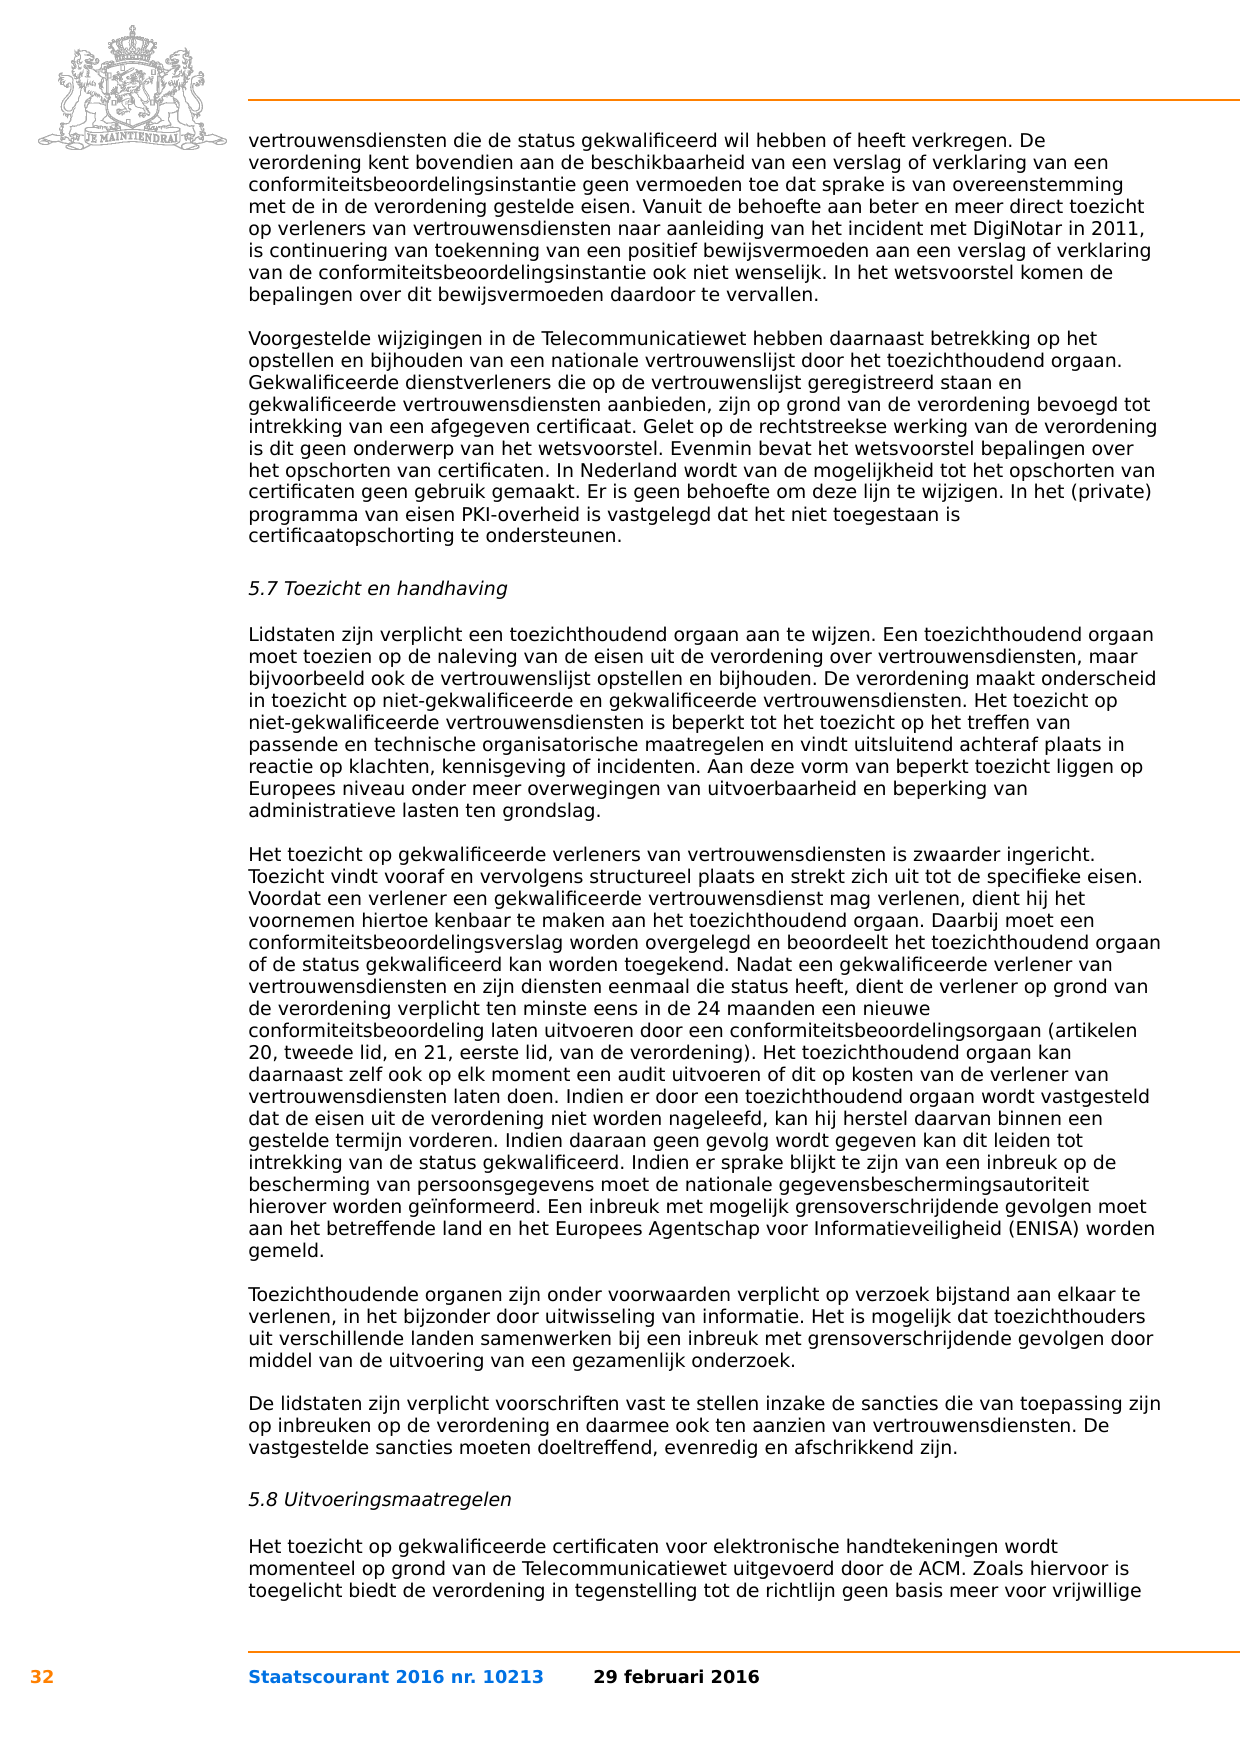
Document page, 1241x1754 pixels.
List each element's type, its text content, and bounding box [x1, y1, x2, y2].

text De lidstaten zijn verplicht voorschriften vast te stellen inzake de sancties die van toepassing zijn op inbreuken op de verordening en daarmee ook ten aanzien van vertrouwensdiensten. De vastgestelde sancties moeten doeltreffend, evenredig en afschrikkend zijn. [248, 1393, 1163, 1459]
text Voorgestelde wijzigingen in de Telecommunicatiewet hebben daarnaast betrekking op het opstellen en bijhouden van een nationale vertrouwenslijst door het toezichthoudend orgaan. Gekwalificeerde dienstverleners die op de vertrouwenslijst geregistreerd staan en gekwalificeerde vertrouwensdiensten aanbieden, zijn op grond van de verordening bevoegd tot intrekking van een afgegeven certificaat. Gelet op de rechtstreekse werking van de verordening is dit geen onderwerp van het wetsvoorstel. Evenmin bevat het wetsvoorstel bepalingen over het opschorten van certificaten. In Nederland wordt van de mogelijkheid tot het opschorten van certificaten geen gebruik gemaakt. Er is geen behoefte om deze lijn te wijzigen. In het (private) programma van eisen PKI-overheid is vastgelegd dat het niet toegestaan is certificaatopschorting te ondersteunen. [248, 328, 1163, 547]
text vertrouwensdiensten die de status gekwalificeerd wil hebben of heeft verkregen. De verordening kent bovendien aan de beschikbaarheid van een verslag of verklaring van een conformiteitsbeoordelingsinstantie geen vermoeden toe dat sprake is van overeenstemming met de in de verordening gestelde eisen. Vanuit de behoefte aan beter en meer direct toezicht op verleners van vertrouwensdiensten naar aanleiding van het incident met DigiNotar in 2011, is continuering van toekenning van een positief bewijsvermoeden aan een verslag of verklaring van de conformiteitsbeoordelingsinstantie ook niet wenselijk. In het wetsvoorstel komen de bepalingen over dit bewijsvermoeden daardoor te vervallen. [248, 130, 1163, 306]
subtitle 5.8 Uitvoeringsmaatregelen [248, 1489, 1163, 1511]
text Lidstaten zijn verplicht een toezichthoudend orgaan aan te wijzen. Een toezichthoudend orgaan moet toezien op de naleving van de eisen uit de verordening over vertrouwensdiensten, maar bijvoorbeeld ook de vertrouwenslijst opstellen en bijhouden. De verordening maakt onderscheid in toezicht op niet-gekwalificeerde en gekwalificeerde vertrouwensdiensten. Het toezicht op niet-gekwalificeerde vertrouwensdiensten is beperkt tot het toezicht op het treffen van passende en technische organisatorische maatregelen en vindt uitsluitend achteraf plaats in reactie op klachten, kennisgeving of incidenten. Aan deze vorm van beperkt toezicht liggen op Europees niveau onder meer overwegingen van uitvoerbaarheid en beperking van administratieve lasten ten grondslag. [248, 624, 1163, 822]
picture [38, 25, 227, 150]
subtitle 5.7 Toezicht en handhaving [248, 577, 1163, 599]
text Het toezicht op gekwalificeerde certificaten voor elektronische handtekeningen wordt momenteel op grond van de Telecommunicatiewet uitgevoerd door de ACM. Zoals hiervoor is toegelicht biedt de verordening in tegenstelling tot de richtlijn geen basis meer voor vrijwillige [248, 1536, 1163, 1602]
text Toezichthoudende organen zijn onder voorwaarden verplicht op verzoek bijstand aan elkaar te verlenen, in het bijzonder door uitwisseling van informatie. Het is mogelijk dat toezichthouders uit verschillende landen samenwerken bij een inbreuk met grensoverschrijdende gevolgen door middel van de uitvoering van een gezamenlijk onderzoek. [248, 1283, 1163, 1371]
text Het toezicht op gekwalificeerde verleners van vertrouwensdiensten is zwaarder ingericht. Toezicht vindt vooraf en vervolgens structureel plaats en strekt zich uit tot de specifieke eisen. Voordat een verlener een gekwalificeerde vertrouwensdienst mag verlenen, dient hij het voornemen hiertoe kenbaar te maken aan het toezichthoudend orgaan. Daarbij moet een conformiteitsbeoordelingsverslag worden overgelegd en beoordeelt het toezichthoudend orgaan of de status gekwalificeerd kan worden toegekend. Nadat een gekwalificeerde verlener van vertrouwensdiensten en zijn diensten eenmaal die status heeft, dient de verlener op grond van de verordening verplicht ten minste eens in de 24 maanden een nieuwe conformiteitsbeoordeling laten uitvoeren door een conformiteitsbeoordelingsorgaan (artikelen 20, tweede lid, en 21, eerste lid, van de verordening). Het toezichthoudend orgaan kan daarnaast zelf ook op elk moment een audit uitvoeren of dit op kosten van de verlener van vertrouwensdiensten laten doen. Indien er door een toezichthoudend orgaan wordt vastgesteld dat de eisen uit de verordening niet worden nageleefd, kan hij herstel daarvan binnen een gestelde termijn vorderen. Indien daaraan geen gevolg wordt gegeven kan dit leiden tot intrekking van de status gekwalificeerd. Indien er sprake blijkt te zijn van een inbreuk op de bescherming van persoonsgegevens moet de nationale gegevensbeschermingsautoriteit hierover worden geïnformeerd. Een inbreuk met mogelijk grensoverschrijdende gevolgen moet aan het betreffende land en het Europees Agentschap voor Informatieveiligheid (ENISA) worden gemeld. [248, 844, 1163, 1262]
